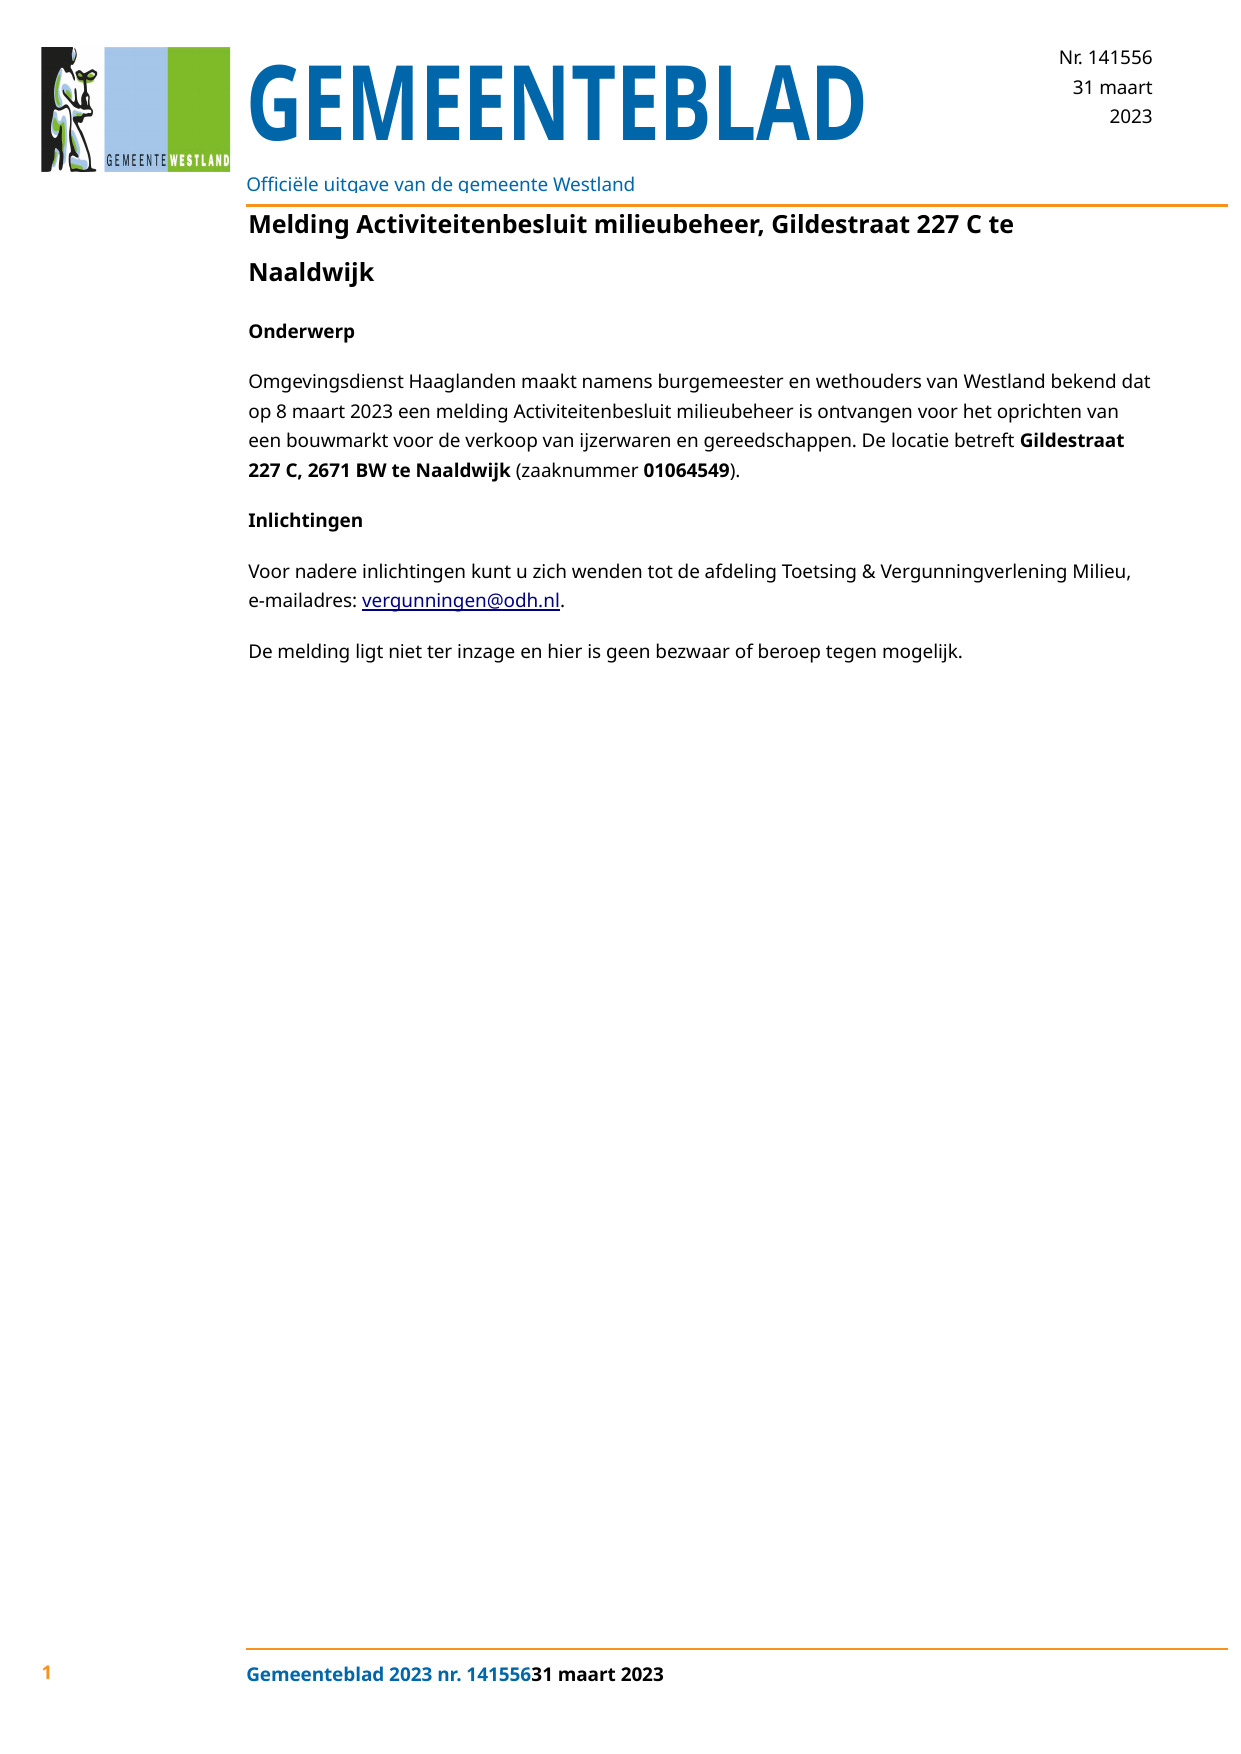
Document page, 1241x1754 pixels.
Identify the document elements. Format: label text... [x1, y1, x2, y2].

text Voor nadere inlichtingen kunt u zich wenden tot de afdeling Toetsing & Vergunningverlening Milieu, e-mailadres: vergunningen@odh.nl. [248, 558, 1152, 613]
picture [41, 47, 231, 172]
text De melding ligt niet ter inzage en hier is geen bezwaar of beroep tegen mogelijk. [248, 638, 1152, 664]
text Inlichtingen [248, 507, 1152, 533]
text Onderwerp [248, 318, 1152, 344]
text Omgevingsdienst Haaglanden maakt namens burgemeester en wethouders van Westland bekend dat op 8 maart 2023 een melding Activiteitenbesluit milieubeheer is ontvangen voor het oprichten van een bouwmarkt voor de verkoop van ijzerwaren en gereedschappen. De locatie betreft Gildestraat 227 C, 2671 BW te Naaldwijk (zaaknummer 01064549). [248, 368, 1152, 483]
text Melding Activiteitenbesluit milieubeheer, Gildestraat 227 C te Naaldwijk [248, 207, 1152, 288]
